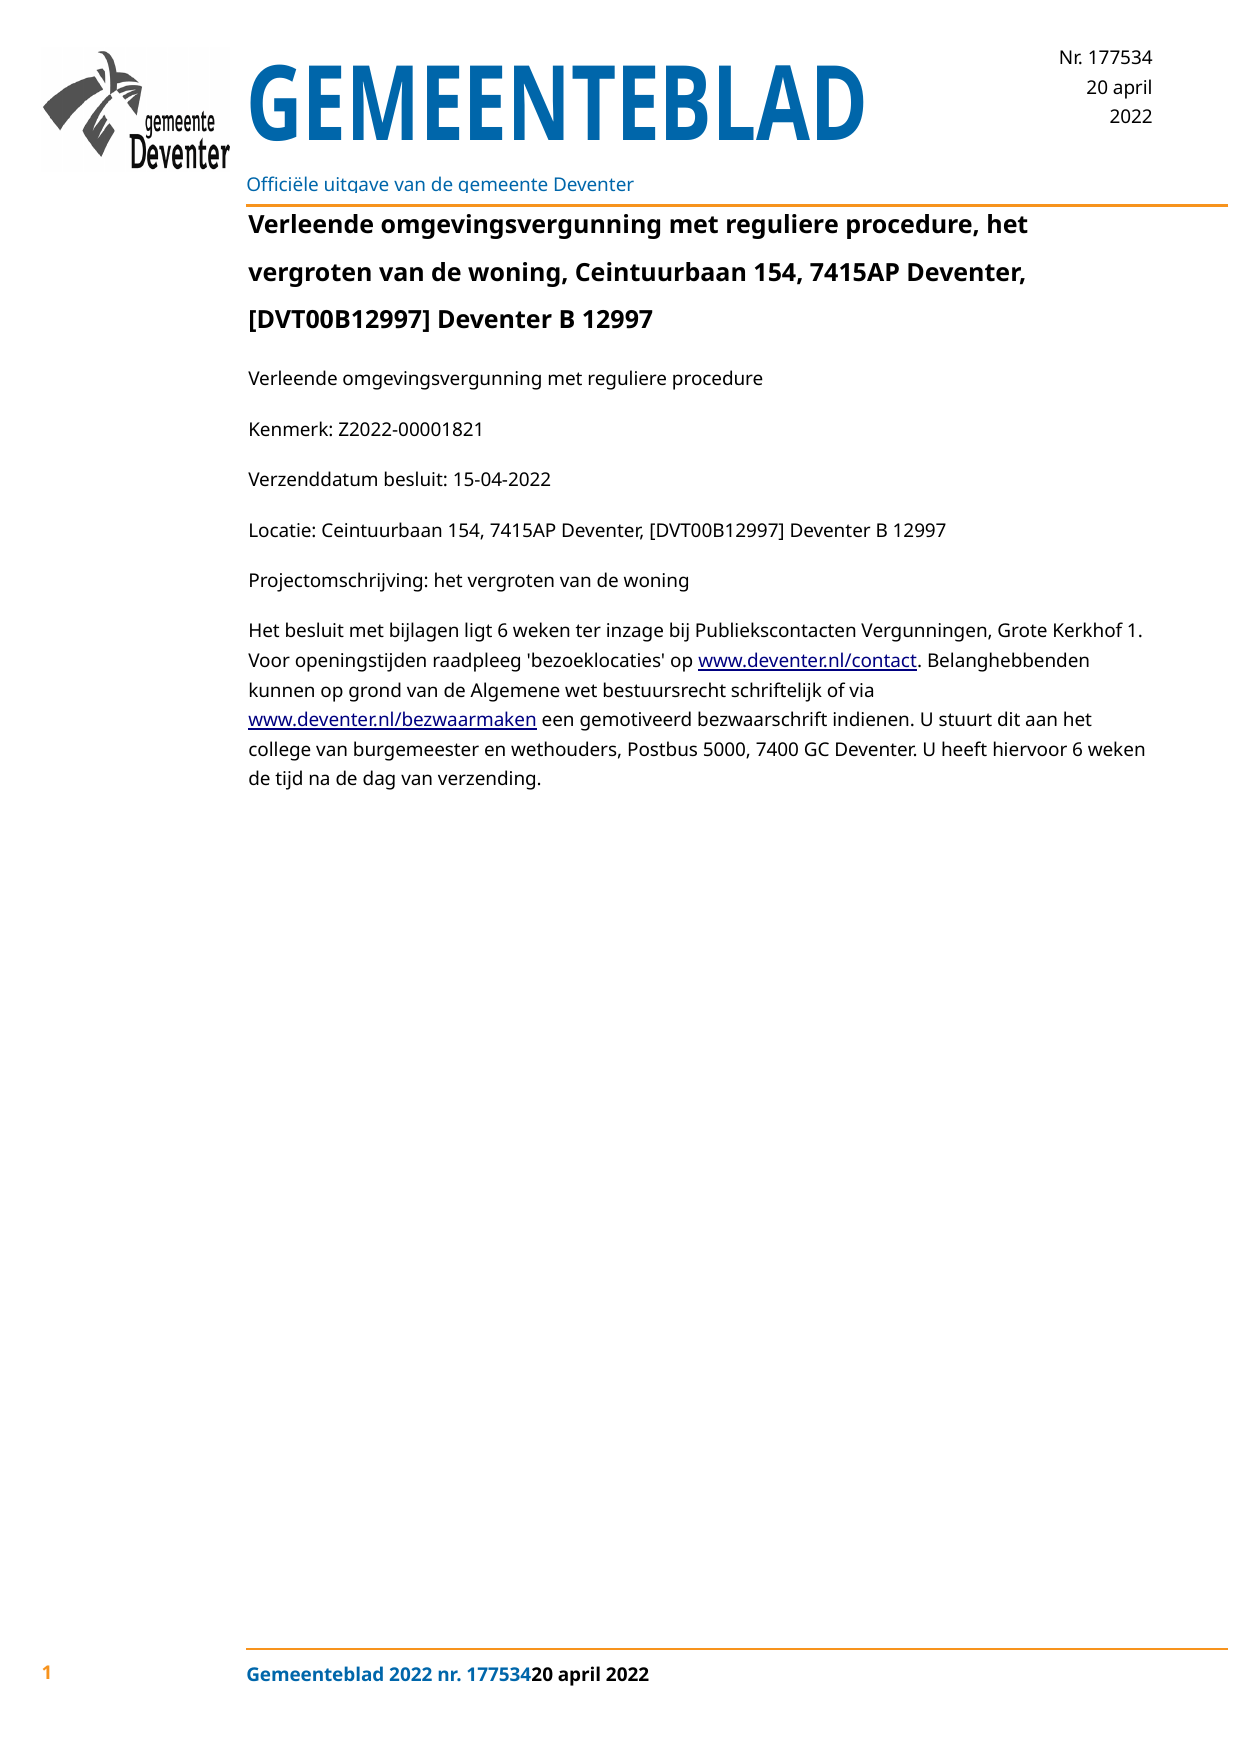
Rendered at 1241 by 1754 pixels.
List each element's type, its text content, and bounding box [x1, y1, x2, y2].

picture [41, 47, 231, 172]
text Projectomschrijving: het vergroten van de woning [248, 567, 1152, 593]
text Verleende omgevingsvergunning met reguliere procedure [248, 366, 1152, 391]
text Kenmerk: Z2022-00001821 [248, 416, 1152, 442]
text Verzenddatum besluit: 15-04-2022 [248, 466, 1152, 492]
text Het besluit met bijlagen ligt 6 weken ter inzage bij Publiekscontacten Vergunningen, Grote Kerkhof 1. Voor openingstijden raadpleeg 'bezoeklocaties' op www.deventer.nl/contact. Belanghebbenden kunnen op grond van de Algemene wet bestuursrecht schriftelijk of via www.deventer.nl/bezwaarmaken een gemotiveerd bezwaarschrift indienen. U stuurt dit aan het college van burgemeester en wethouders, Postbus 5000, 7400 GC Deventer. U heeft hiervoor 6 weken de tijd na de dag van verzending. [248, 618, 1152, 791]
text Verleende omgevingsvergunning met reguliere procedure, het vergroten van de woning, Ceintuurbaan 154, 7415AP Deventer, [DVT00B12997] Deventer B 12997 [248, 207, 1152, 336]
text Locatie: Ceintuurbaan 154, 7415AP Deventer, [DVT00B12997] Deventer B 12997 [248, 517, 1152, 542]
